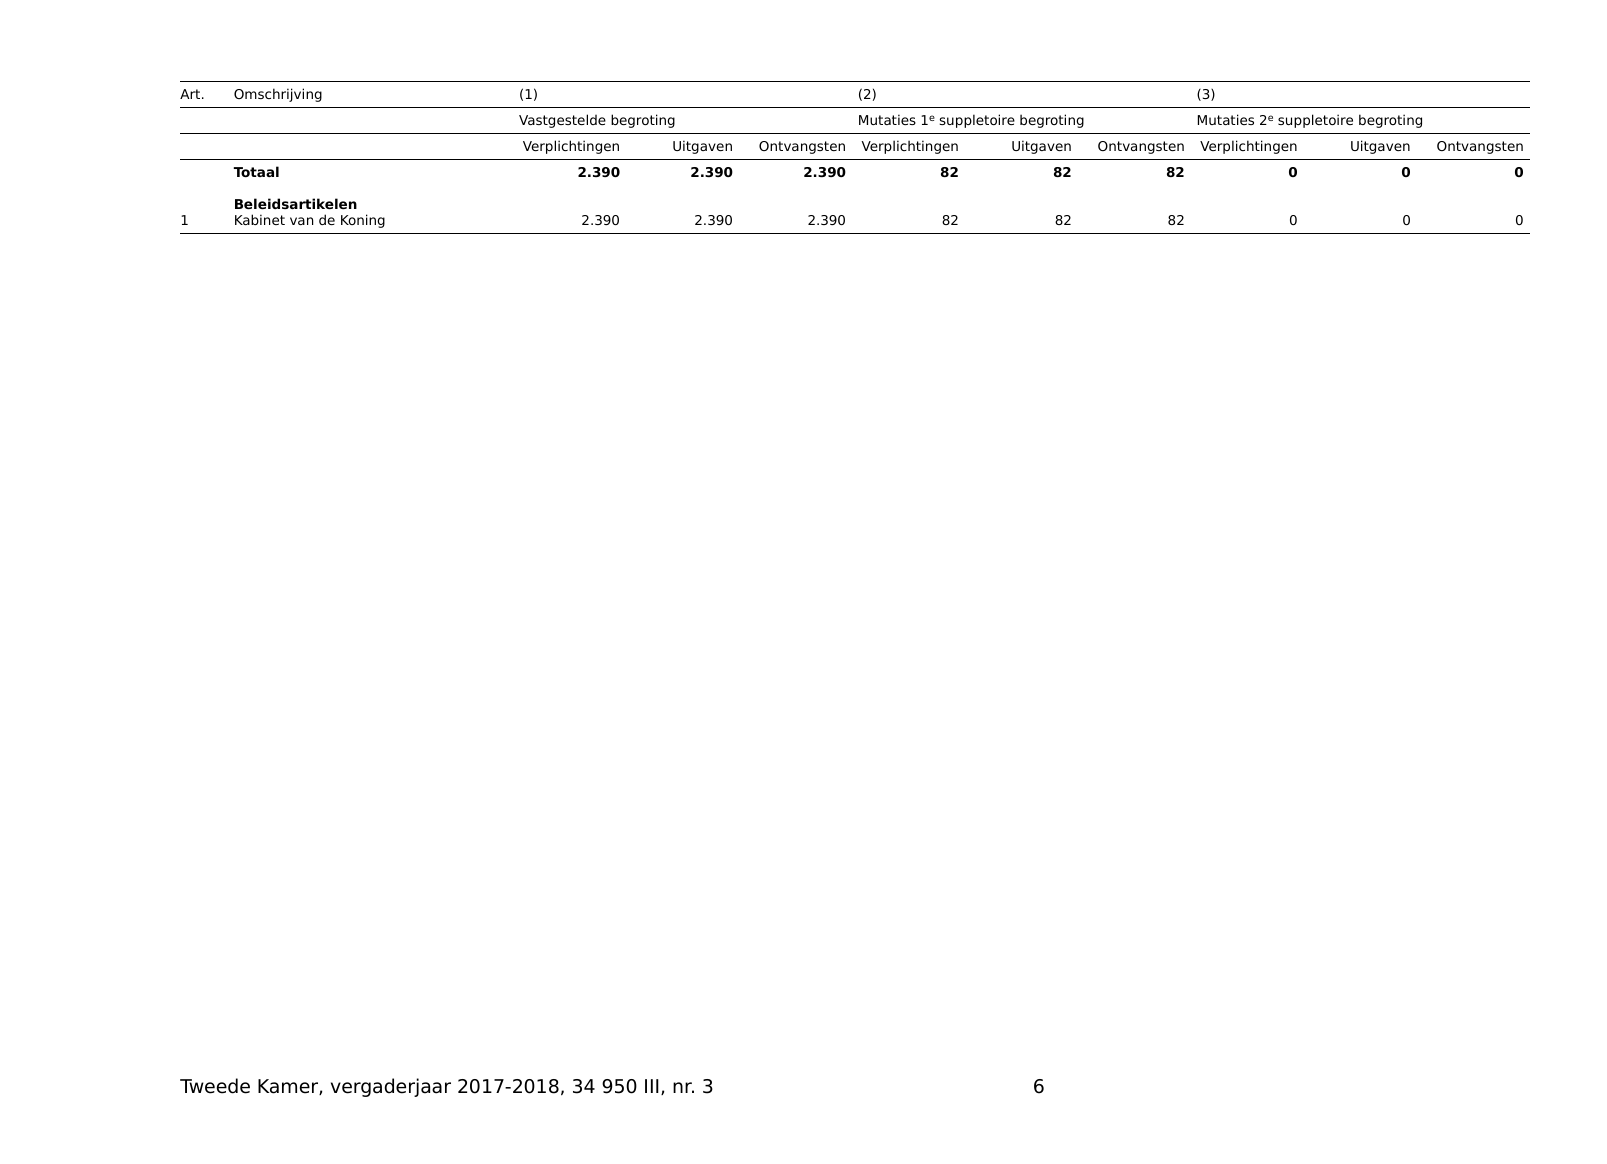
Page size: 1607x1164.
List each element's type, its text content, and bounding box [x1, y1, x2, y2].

table_cell 82 [852, 212, 965, 233]
table_cell 0 [1304, 160, 1416, 181]
table_cell [1304, 197, 1416, 212]
table_cell Verplichtingen [513, 134, 626, 159]
table_cell 0 [1191, 212, 1303, 233]
table_cell [180, 181, 228, 197]
table_cell Vastgestelde begroting [513, 108, 852, 133]
table_cell 82 [965, 160, 1078, 181]
table_cell Beleidsartikelen [228, 197, 513, 212]
table_cell [1191, 181, 1303, 197]
table_cell [739, 197, 852, 212]
table_cell 82 [852, 160, 965, 181]
table_cell 0 [1304, 212, 1416, 233]
table_cell Ontvangsten [1078, 134, 1191, 159]
table_cell [965, 181, 1078, 197]
table_cell [739, 181, 852, 197]
table_cell [1416, 197, 1529, 212]
table_cell [852, 197, 965, 212]
table_cell [626, 181, 739, 197]
table_cell [180, 197, 228, 212]
table_cell Mutaties 2e suppletoire begroting [1191, 108, 1529, 133]
table_header (3) [1191, 82, 1529, 107]
table_cell 2.390 [626, 160, 739, 181]
table_cell [180, 134, 228, 159]
table_cell 0 [1191, 160, 1303, 181]
table_cell 0 [1416, 212, 1529, 233]
table_cell [1078, 181, 1191, 197]
table_cell Kabinet van de Koning [228, 212, 513, 233]
table_cell Uitgaven [1304, 134, 1416, 159]
table_cell [180, 160, 228, 181]
table_cell [180, 108, 228, 133]
table_cell Uitgaven [965, 134, 1078, 159]
table_cell [513, 181, 626, 197]
table_cell Verplichtingen [1191, 134, 1303, 159]
table_cell 2.390 [739, 160, 852, 181]
table_cell 82 [1078, 160, 1191, 181]
table_cell [228, 108, 513, 133]
table_cell Verplichtingen [852, 134, 965, 159]
table_cell Mutaties 1e suppletoire begroting [852, 108, 1191, 133]
table_cell Ontvangsten [739, 134, 852, 159]
table_cell [965, 197, 1078, 212]
table_cell [852, 181, 965, 197]
table_header (1) [513, 82, 852, 107]
table_cell 2.390 [513, 212, 626, 233]
table_cell 0 [1416, 160, 1529, 181]
table_cell 82 [965, 212, 1078, 233]
table_cell [228, 181, 513, 197]
table_cell Ontvangsten [1416, 134, 1529, 159]
table_cell [1304, 181, 1416, 197]
table_cell Totaal [228, 160, 513, 181]
table_cell [513, 197, 626, 212]
table_cell [1078, 197, 1191, 212]
table_cell 82 [1078, 212, 1191, 233]
table_cell [626, 197, 739, 212]
table_cell 2.390 [626, 212, 739, 233]
table_header Art. [180, 82, 228, 107]
table_cell Uitgaven [626, 134, 739, 159]
table_header Omschrijving [228, 82, 513, 107]
table_header (2) [852, 82, 1191, 107]
table_cell [228, 134, 513, 159]
table_cell 1 [180, 212, 228, 233]
table_cell [1191, 197, 1303, 212]
table_cell 2.390 [513, 160, 626, 181]
table_cell 2.390 [739, 212, 852, 233]
table_cell [1416, 181, 1529, 197]
